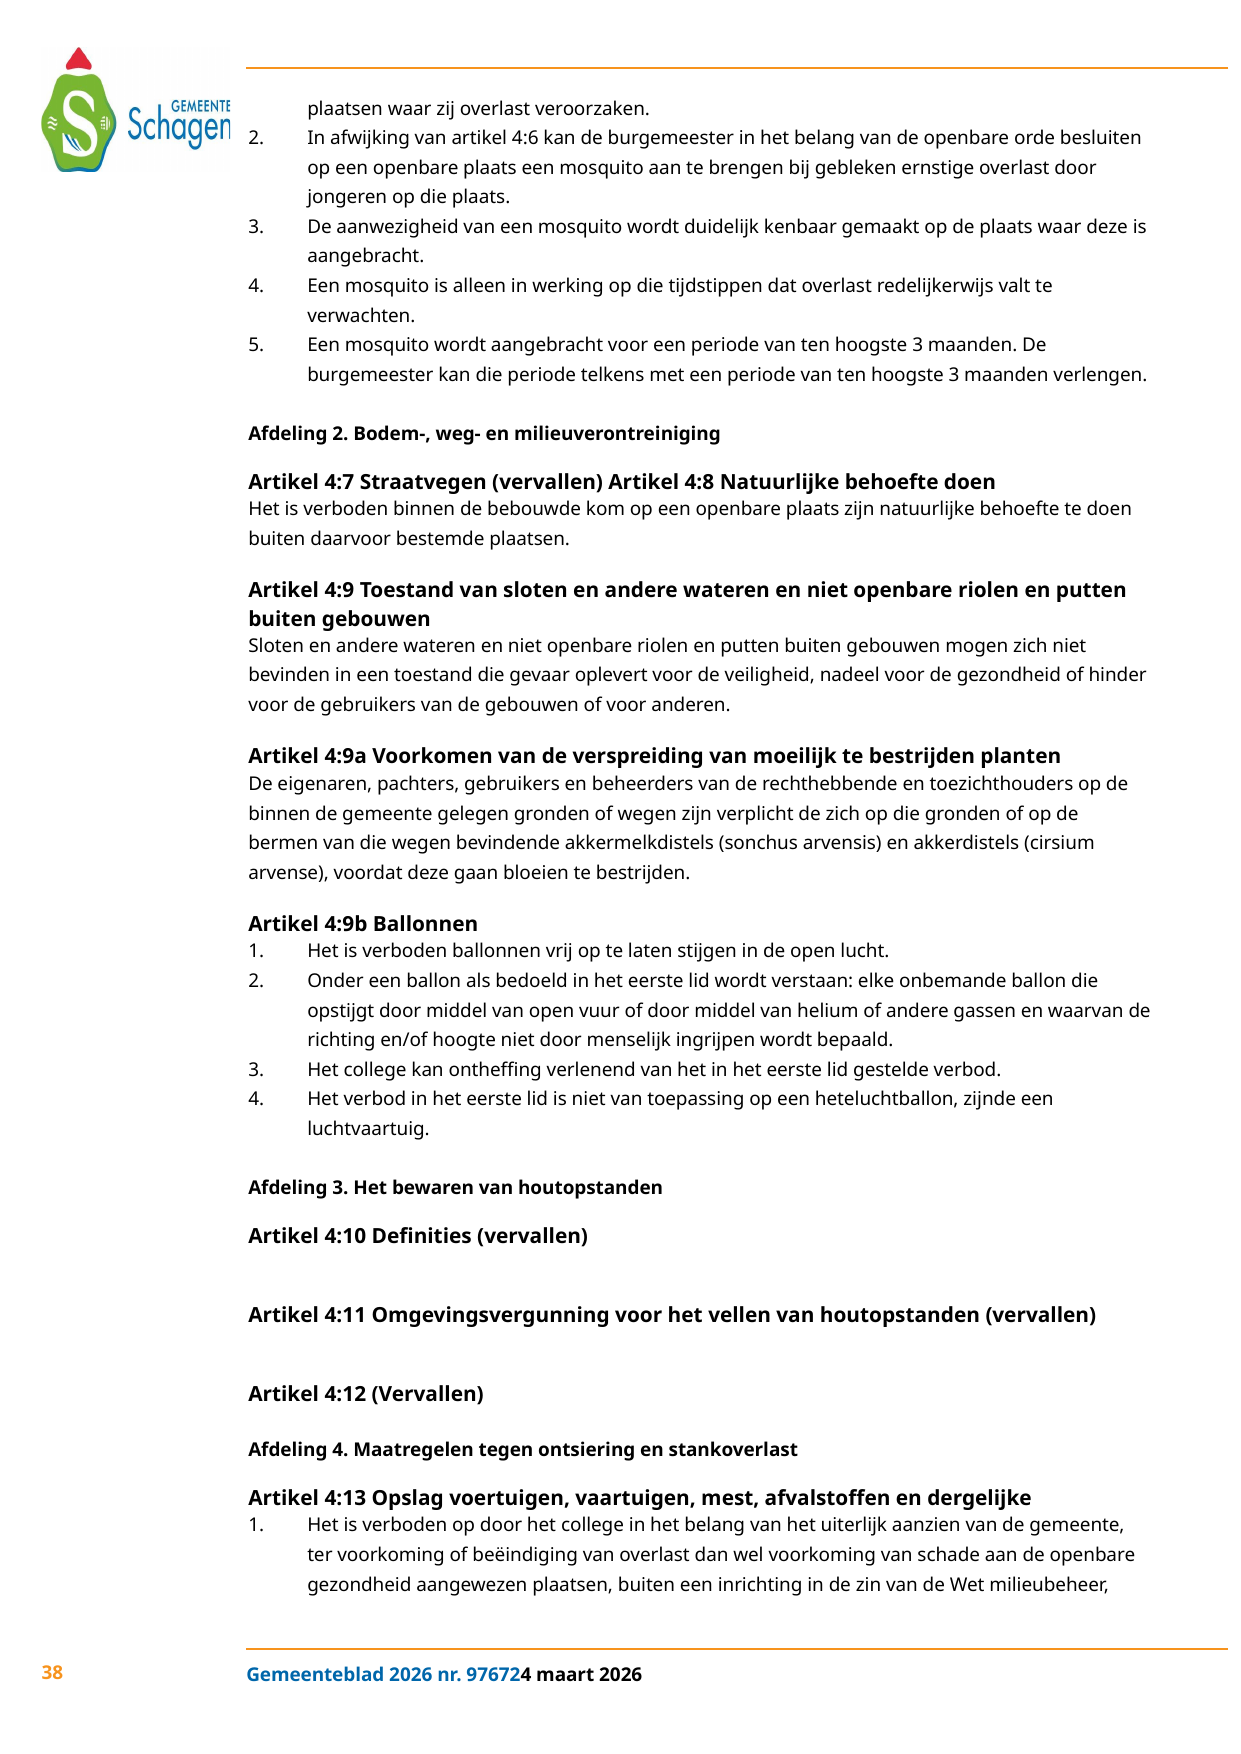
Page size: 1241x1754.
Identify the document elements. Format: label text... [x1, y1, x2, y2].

list Het college kan ontheffing verlenend van het in het eerste lid gestelde verbod. [248, 1056, 1152, 1082]
list Het verbod in het eerste lid is niet van toepassing op een heteluchtballon, zijnde een luchtvaartuig. [248, 1086, 1152, 1141]
picture [41, 47, 231, 172]
text Artikel 4:11 Omgevingsvergunning voor het vellen van houtopstanden (vervallen) [248, 1300, 1152, 1328]
list Het is verboden op door het college in het belang van het uiterlijk aanzien van de gemeente, ter voorkoming of beëindiging van overlast dan wel voorkoming van schade aan de openbare gezondheid aangewezen plaatsen, buiten een inrichting in de zin van de Wet milieubeheer, [248, 1512, 1152, 1597]
list Een mosquito is alleen in werking op die tijdstippen dat overlast redelijkerwijs valt te verwachten. [248, 272, 1152, 328]
text Afdeling 3. Het bewaren van houtopstanden [248, 1174, 1152, 1200]
list plaatsen waar zij overlast veroorzaken. [248, 95, 1152, 121]
text Afdeling 4. Maatregelen tegen ontsiering en stankoverlast [248, 1437, 1152, 1462]
text Het is verboden binnen de bebouwde kom op een openbare plaats zijn natuurlijke behoefte te doen buiten daarvoor bestemde plaatsen. [248, 495, 1152, 551]
list Het is verboden ballonnen vrij op te laten stijgen in de open lucht. [248, 938, 1152, 963]
text Artikel 4:9a Voorkomen van de verspreiding van moeilijk te bestrijden planten [248, 742, 1152, 770]
text Artikel 4:12 (Vervallen) [248, 1379, 1152, 1407]
text De eigenaren, pachters, gebruikers en beheerders van de rechthebbende en toezichthouders op de binnen de gemeente gelegen gronden of wegen zijn verplicht de zich op die gronden of op de bermen van die wegen bevindende akkermelkdistels (sonchus arvensis) en akkerdistels (cirsium arvense), voordat deze gaan bloeien te bestrijden. [248, 770, 1152, 884]
text Artikel 4:10 Definities (vervallen) [248, 1221, 1152, 1249]
text Artikel 4:13 Opslag voertuigen, vaartuigen, mest, afvalstoffen en dergelijke [248, 1483, 1152, 1512]
text Artikel 4:7 Straatvegen (vervallen) Artikel 4:8 Natuurlijke behoefte doen [248, 467, 1152, 495]
list De aanwezigheid van een mosquito wordt duidelijk kenbaar gemaakt op de plaats waar deze is aangebracht. [248, 213, 1152, 268]
text Artikel 4:9b Ballonnen [248, 909, 1152, 938]
list Een mosquito wordt aangebracht voor een periode van ten hoogste 3 maanden. De burgemeester kan die periode telkens met een periode van ten hoogste 3 maanden verlengen. [248, 331, 1152, 387]
text Afdeling 2. Bodem-, weg- en milieuverontreiniging [248, 420, 1152, 446]
list In afwijking van artikel 4:6 kan de burgemeester in het belang van de openbare orde besluiten op een openbare plaats een mosquito aan te brengen bij gebleken ernstige overlast door jongeren op die plaats. [248, 124, 1152, 209]
text Artikel 4:9 Toestand van sloten en andere wateren en niet openbare riolen en putten buiten gebouwen [248, 575, 1152, 632]
list Onder een ballon als bedoeld in het eerste lid wordt verstaan: elke onbemande ballon die opstijgt door middel van open vuur of door middel van helium of andere gassen en waarvan de richting en/of hoogte niet door menselijk ingrijpen wordt bepaald. [248, 967, 1152, 1052]
text Sloten en andere wateren en niet openbare riolen en putten buiten gebouwen mogen zich niet bevinden in een toestand die gevaar oplevert voor de veiligheid, nadeel voor de gezondheid of hinder voor de gebruikers van de gebouwen of voor anderen. [248, 632, 1152, 717]
